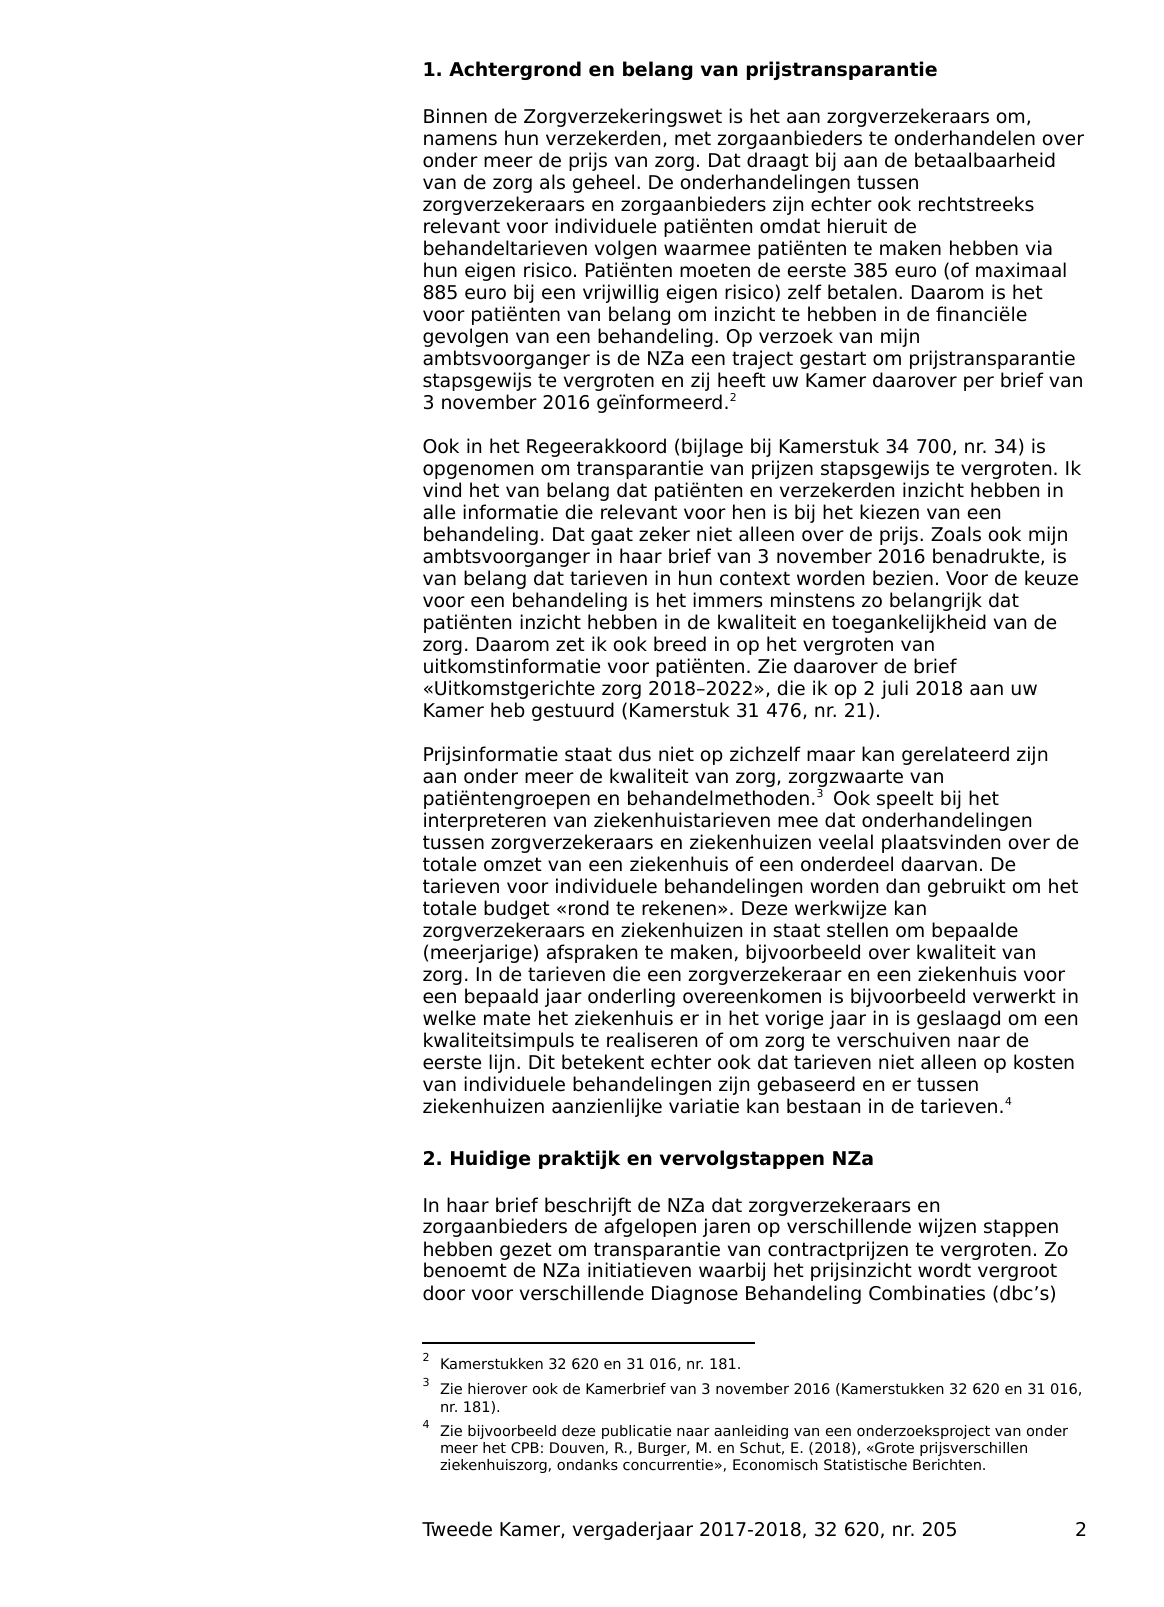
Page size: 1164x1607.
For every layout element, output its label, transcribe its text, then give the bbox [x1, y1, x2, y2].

text Binnen de Zorgverzekeringswet is het aan zorgverzekeraars om, namens hun verzekerden, met zorgaanbieders te onderhandelen over onder meer de prijs van zorg. Dat draagt bij aan de betaalbaarheid van de zorg als geheel. De onderhandelingen tussen zorgverzekeraars en zorgaanbieders zijn echter ook rechtstreeks relevant voor individuele patiënten omdat hieruit de behandeltarieven volgen waarmee patiënten te maken hebben via hun eigen risico. Patiënten moeten de eerste 385 euro (of maximaal 885 euro bij een vrijwillig eigen risico) zelf betalen. Daarom is het voor patiënten van belang om inzicht te hebben in de financiële gevolgen van een behandeling. Op verzoek van mijn ambtsvoorganger is de NZa een traject gestart om prijstransparantie stapsgewijs te vergroten en zij heeft uw Kamer daarover per brief van 3 november 2016 geïnformeerd. [422, 106, 1087, 414]
subtitle 2. Huidige praktijk en vervolgstappen NZa [422, 1147, 1087, 1169]
text Zie hierover ook de Kamerbrief van 3 november 2016 (Kamerstukken 32 620 en 31 016, nr. 181). [422, 1377, 1087, 1416]
text Prijsinformatie staat dus niet op zichzelf maar kan gerelateerd zijn aan onder meer de kwaliteit van zorg, zorgzwaarte van patiëntengroepen en behandelmethoden. Ook speelt bij het interpreteren van ziekenhuistarieven mee dat onderhandelingen tussen zorgverzekeraars en ziekenhuizen veelal plaatsvinden over de totale omzet van een ziekenhuis of een onderdeel daarvan. De tarieven voor individuele behandelingen worden dan gebruikt om het totale budget «rond te rekenen». Deze werkwijze kan zorgverzekeraars en ziekenhuizen in staat stellen om bepaalde (meerjarige) afspraken te maken, bijvoorbeeld over kwaliteit van zorg. In de tarieven die een zorgverzekeraar en een ziekenhuis voor een bepaald jaar onderling overeenkomen is bijvoorbeeld verwerkt in welke mate het ziekenhuis er in het vorige jaar in is geslaagd om een kwaliteitsimpuls te realiseren of om zorg te verschuiven naar de eerste lijn. Dit betekent echter ook dat tarieven niet alleen op kosten van individuele behandelingen zijn gebaseerd en er tussen ziekenhuizen aanzienlijke variatie kan bestaan in de tarieven. [422, 744, 1087, 1117]
text In haar brief beschrijft de NZa dat zorgverzekeraars en zorgaanbieders de afgelopen jaren op verschillende wijzen stappen hebben gezet om transparantie van contractprijzen te vergroten. Zo benoemt de NZa initiatieven waarbij het prijsinzicht wordt vergroot door voor verschillende Diagnose Behandeling Combinaties (dbc’s) [422, 1194, 1087, 1304]
text Kamerstukken 32 620 en 31 016, nr. 181. [422, 1352, 1087, 1374]
text Ook in het Regeerakkoord (bijlage bij Kamerstuk 34 700, nr. 34) is opgenomen om transparantie van prijzen stapsgewijs te vergroten. Ik vind het van belang dat patiënten en verzekerden inzicht hebben in alle informatie die relevant voor hen is bij het kiezen van een behandeling. Dat gaat zeker niet alleen over de prijs. Zoals ook mijn ambtsvoorganger in haar brief van 3 november 2016 benadrukte, is van belang dat tarieven in hun context worden bezien. Voor de keuze voor een behandeling is het immers minstens zo belangrijk dat patiënten inzicht hebben in de kwaliteit en toegankelijkheid van de zorg. Daarom zet ik ook breed in op het vergroten van uitkomstinformatie voor patiënten. Zie daarover de brief «Uitkomstgerichte zorg 2018–2022», die ik op 2 juli 2018 aan uw Kamer heb gestuurd (Kamerstuk 31 476, nr. 21). [422, 436, 1087, 722]
text Zie bijvoorbeeld deze publicatie naar aanleiding van een onderzoeksproject van onder meer het CPB: Douven, R., Burger, M. en Schut, E. (2018), «Grote prijsverschillen ziekenhuiszorg, ondanks concurrentie», Economisch Statistische Berichten. [422, 1418, 1087, 1474]
subtitle 1. Achtergrond en belang van prijstransparantie [422, 59, 1087, 81]
